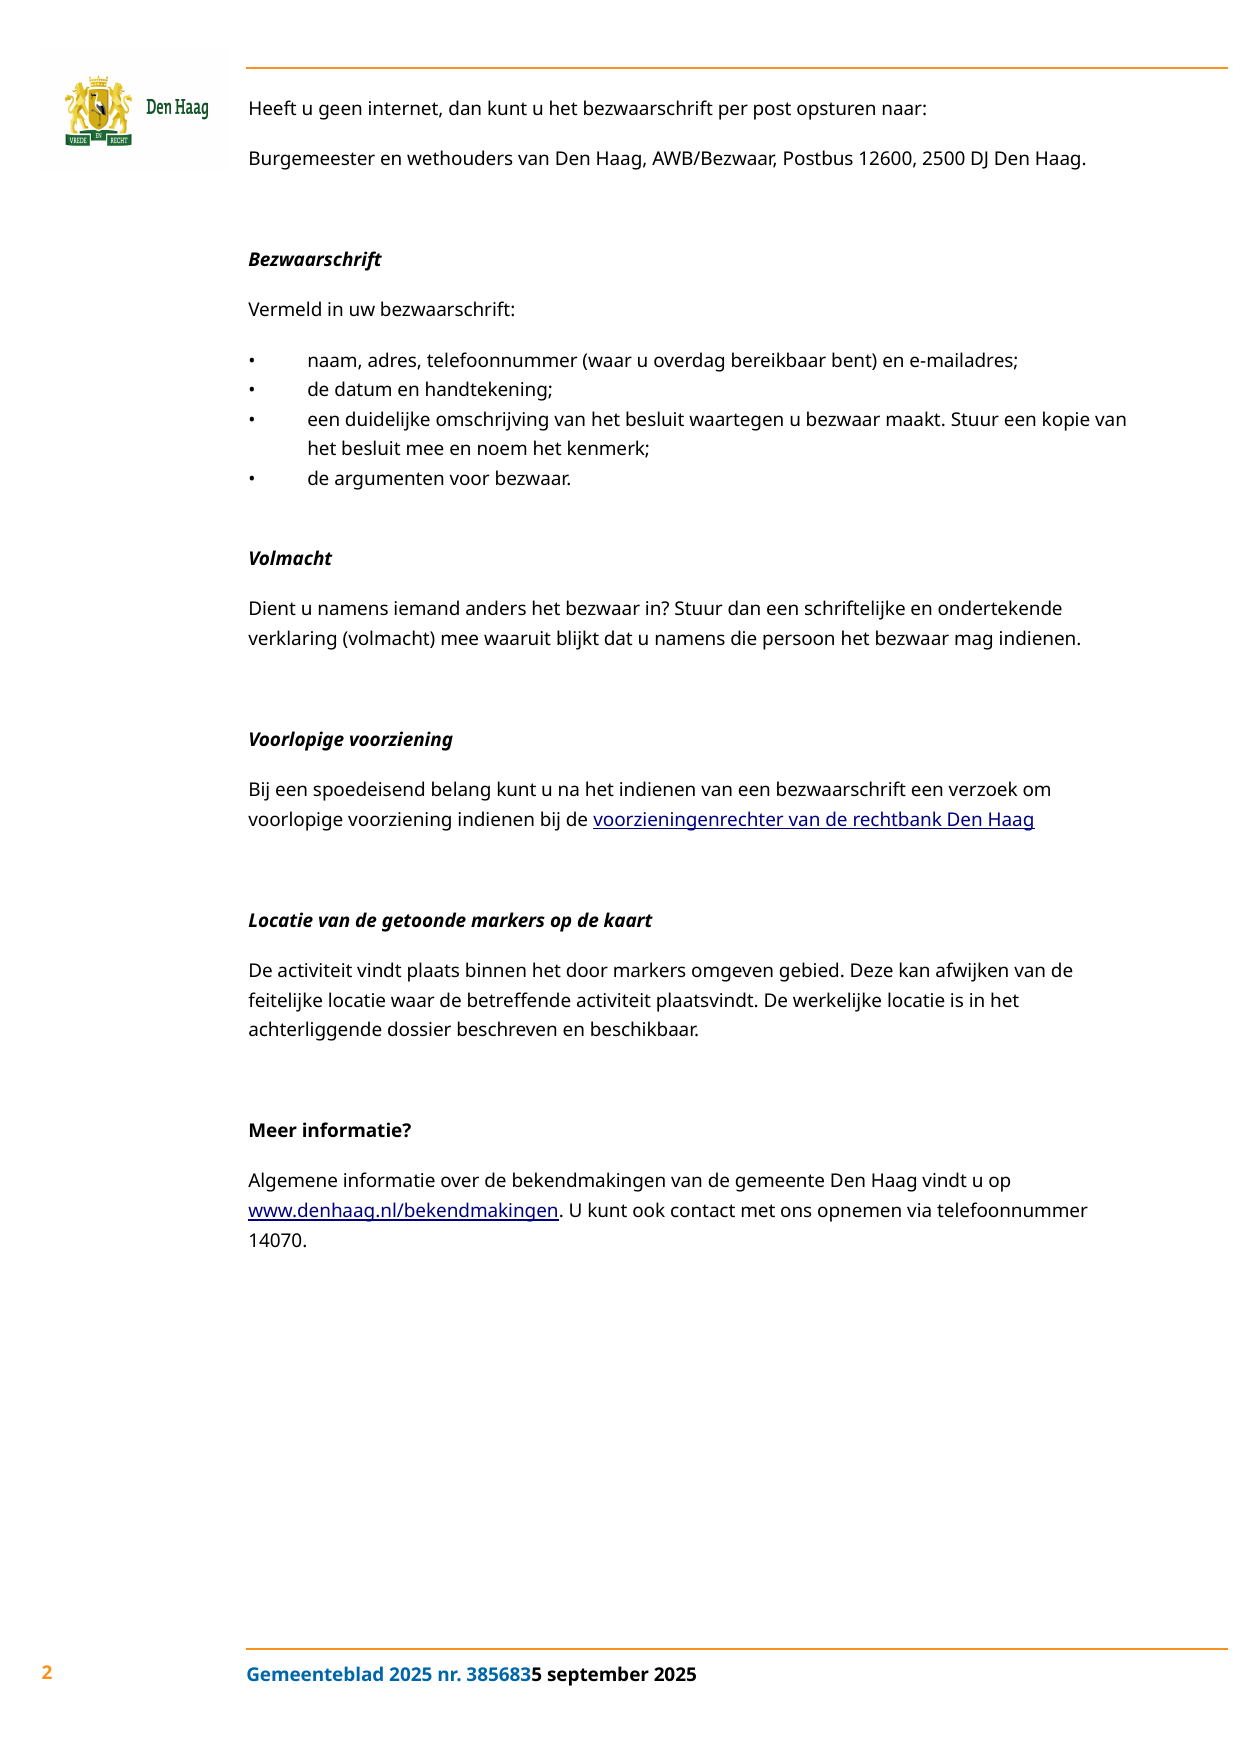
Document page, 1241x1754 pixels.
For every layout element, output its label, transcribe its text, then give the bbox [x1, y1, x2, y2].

text Dient u namens iemand anders het bezwaar in? Stuur dan een schriftelijke en ondertekende verklaring (volmacht) mee waaruit blijkt dat u namens die persoon het bezwaar mag indienen. [248, 596, 1152, 651]
list naam, adres, telefoonnummer (waar u overdag bereikbaar bent) en e-mailadres; [248, 347, 1152, 373]
text Voorlopige voorziening [248, 726, 1152, 752]
text Locatie van de getoonde markers op de kaart [248, 907, 1152, 933]
picture [41, 47, 231, 172]
text Bij een spoedeisend belang kunt u na het indienen van een bezwaarschrift een verzoek om voorlopige voorziening indienen bij de voorzieningenrechter van de rechtbank Den Haag [248, 776, 1152, 832]
text Vermeld in uw bezwaarschrift: [248, 296, 1152, 322]
list een duidelijke omschrijving van het besluit waartegen u bezwaar maakt. Stuur een kopie van het besluit mee en noem het kenmerk; [248, 406, 1152, 461]
text De activiteit vindt plaats binnen het door markers omgeven gebied. Deze kan afwijken van de feitelijke locatie waar de betreffende activiteit plaatsvindt. De werkelijke locatie is in het achterliggende dossier beschreven en beschikbaar. [248, 957, 1152, 1042]
list de datum en handtekening; [248, 376, 1152, 402]
text Volmacht [248, 545, 1152, 571]
text Meer informatie? [248, 1117, 1152, 1143]
text Burgemeester en wethouders van Den Haag, AWB/Bezwaar, Postbus 12600, 2500 DJ Den Haag. [248, 145, 1152, 171]
text Algemene informatie over de bekendmakingen van de gemeente Den Haag vindt u op www.denhaag.nl/bekendmakingen. U kunt ook contact met ons opnemen via telefoonnummer 14070. [248, 1168, 1152, 1253]
text Heeft u geen internet, dan kunt u het bezwaarschrift per post opsturen naar: [248, 95, 1152, 121]
list de argumenten voor bezwaar. [248, 465, 1152, 491]
text Bezwaarschrift [248, 246, 1152, 272]
